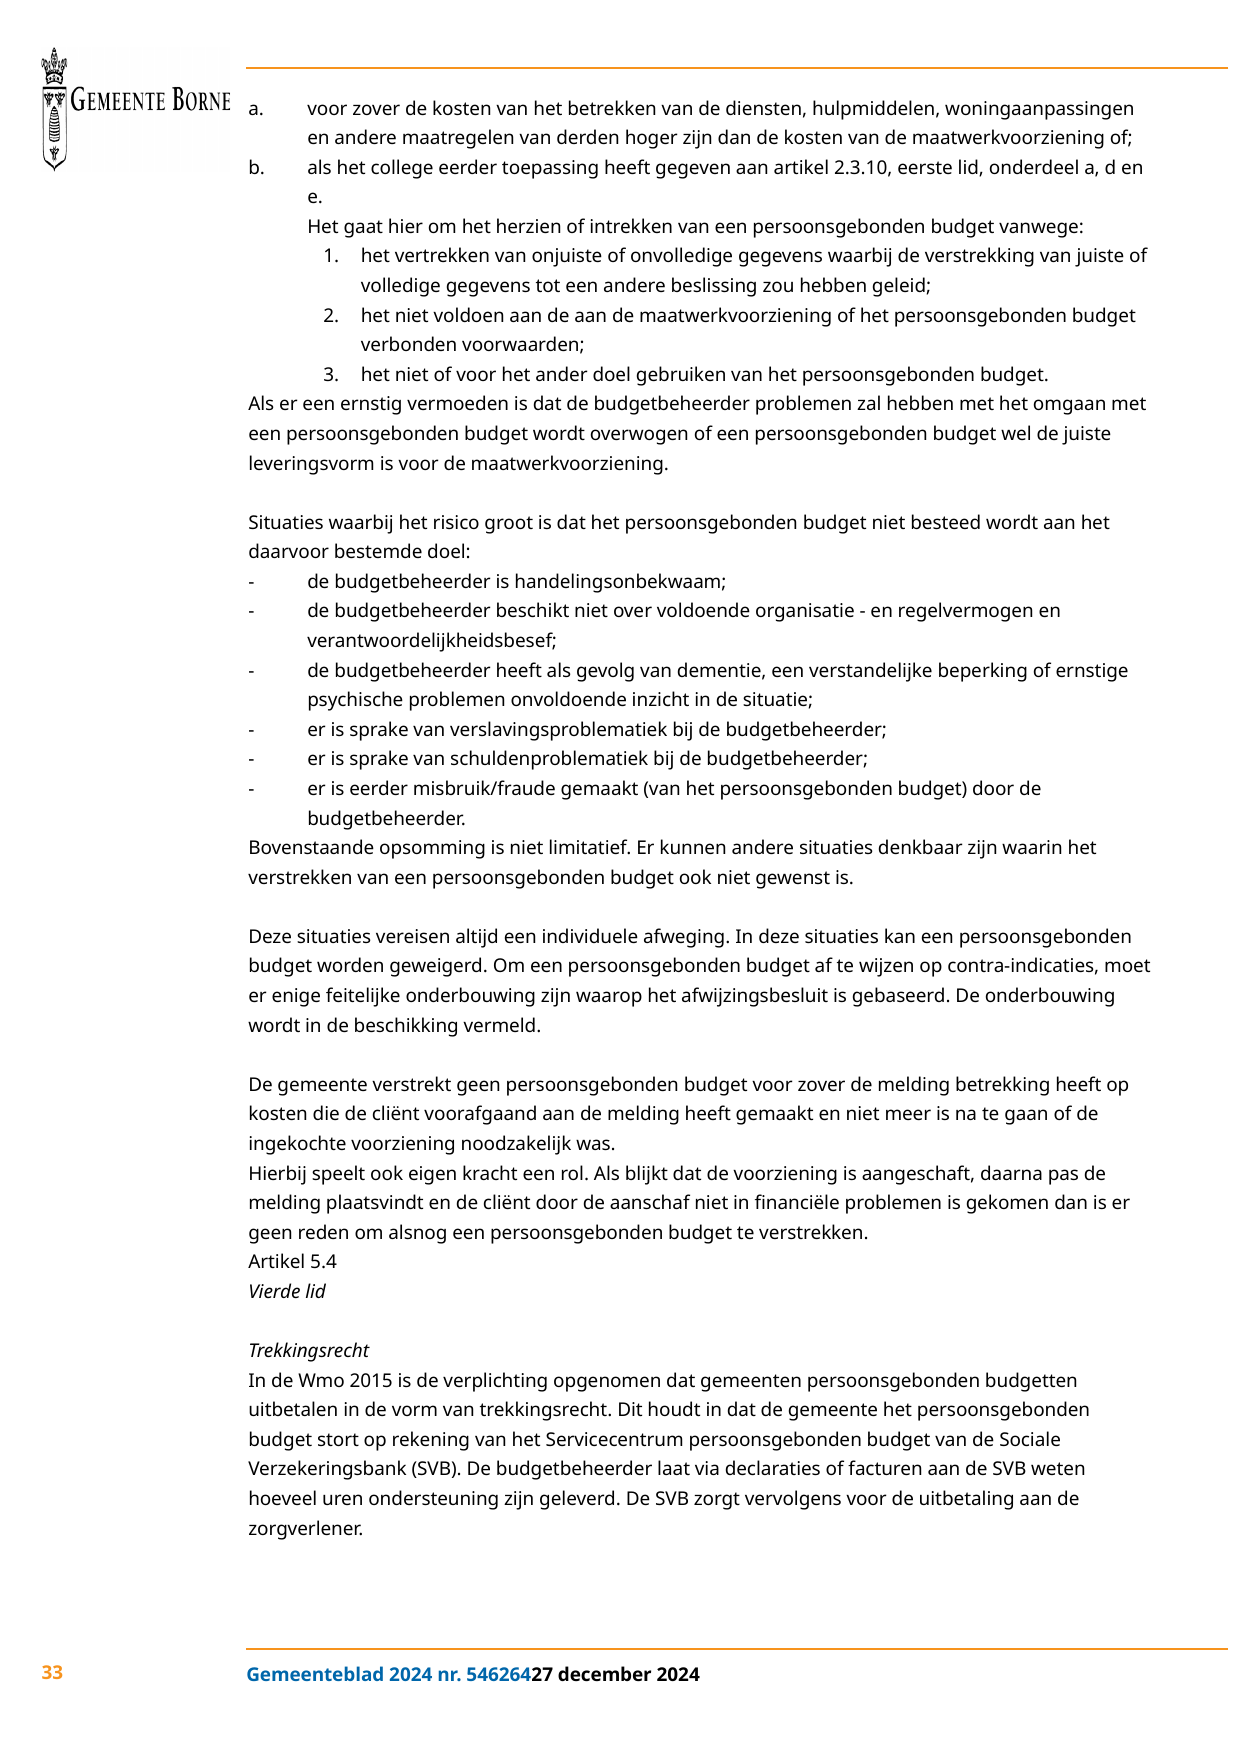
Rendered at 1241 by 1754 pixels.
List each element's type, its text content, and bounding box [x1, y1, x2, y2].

text Situaties waarbij het risico groot is dat het persoonsgebonden budget niet besteed wordt aan het daarvoor bestemde doel: [248, 509, 1152, 564]
list het vertrekken van onjuiste of onvolledige gegevens waarbij de verstrekking van juiste of volledige gegevens tot een andere beslissing zou hebben geleid; [323, 243, 1152, 298]
list de budgetbeheerder is handelingsonbekwaam; [248, 568, 1152, 594]
text In de Wmo 2015 is de verplichting opgenomen dat gemeenten persoonsgebonden budgetten uitbetalen in de vorm van trekkingsrecht. Dit houdt in dat de gemeente het persoonsgebonden budget stort op rekening van het Servicecentrum persoonsgebonden budget van de Sociale Verzekeringsbank (SVB). De budgetbeheerder laat via declaraties of facturen aan de SVB weten hoeveel uren ondersteuning zijn geleverd. De SVB zorgt vervolgens voor de uitbetaling aan de zorgverlener. [248, 1367, 1152, 1541]
list er is sprake van schuldenproblematiek bij de budgetbeheerder; [248, 746, 1152, 771]
picture [41, 47, 231, 172]
list de budgetbeheerder heeft als gevolg van dementie, een verstandelijke beperking of ernstige psychische problemen onvoldoende inzicht in de situatie; [248, 657, 1152, 712]
text Artikel 5.4 [248, 1248, 1152, 1274]
list het niet of voor het ander doel gebruiken van het persoonsgebonden budget. [323, 361, 1152, 387]
list het niet voldoen aan de aan de maatwerkvoorziening of het persoonsgebonden budget verbonden voorwaarden; [323, 302, 1152, 357]
list Het gaat hier om het herzien of intrekken van een persoonsgebonden budget vanwege: [248, 213, 1152, 239]
text De gemeente verstrekt geen persoonsgebonden budget voor zover de melding betrekking heeft op kosten die de cliënt voorafgaand aan de melding heeft gemaakt en niet meer is na te gaan of de ingekochte voorziening noodzakelijk was. [248, 1071, 1152, 1156]
list er is sprake van verslavingsproblematiek bij de budgetbeheerder; [248, 716, 1152, 742]
text Deze situaties vereisen altijd een individuele afweging. In deze situaties kan een persoonsgebonden budget worden geweigerd. Om een persoonsgebonden budget af te wijzen op contra-indicaties, moet er enige feitelijke onderbouwing zijn waarop het afwijzingsbesluit is gebaseerd. De onderbouwing wordt in de beschikking vermeld. [248, 923, 1152, 1038]
text Als er een ernstig vermoeden is dat de budgetbeheerder problemen zal hebben met het omgaan met een persoonsgebonden budget wordt overwogen of een persoonsgebonden budget wel de juiste leveringsvorm is voor de maatwerkvoorziening. [248, 391, 1152, 476]
list de budgetbeheerder beschikt niet over voldoende organisatie - en regelvermogen en verantwoordelijkheidsbesef; [248, 598, 1152, 653]
text Hierbij speelt ook eigen kracht een rol. Als blijkt dat de voorziening is aangeschaft, daarna pas de melding plaatsvindt en de cliënt door de aanschaf niet in financiële problemen is gekomen dan is er geen reden om alsnog een persoonsgebonden budget te verstrekken. [248, 1160, 1152, 1245]
list er is eerder misbruik/fraude gemaakt (van het persoonsgebonden budget) door de budgetbeheerder. [248, 775, 1152, 831]
text Trekkingsrecht [248, 1337, 1152, 1363]
text Vierde lid [248, 1278, 1152, 1304]
list voor zover de kosten van het betrekken van de diensten, hulpmiddelen, woningaanpassingen en andere maatregelen van derden hoger zijn dan de kosten van de maatwerkvoorziening of; [248, 95, 1152, 150]
text Bovenstaande opsomming is niet limitatief. Er kunnen andere situaties denkbaar zijn waarin het verstrekken van een persoonsgebonden budget ook niet gewenst is. [248, 834, 1152, 890]
list als het college eerder toepassing heeft gegeven aan artikel 2.3.10, eerste lid, onderdeel a, d en e. [248, 154, 1152, 209]
